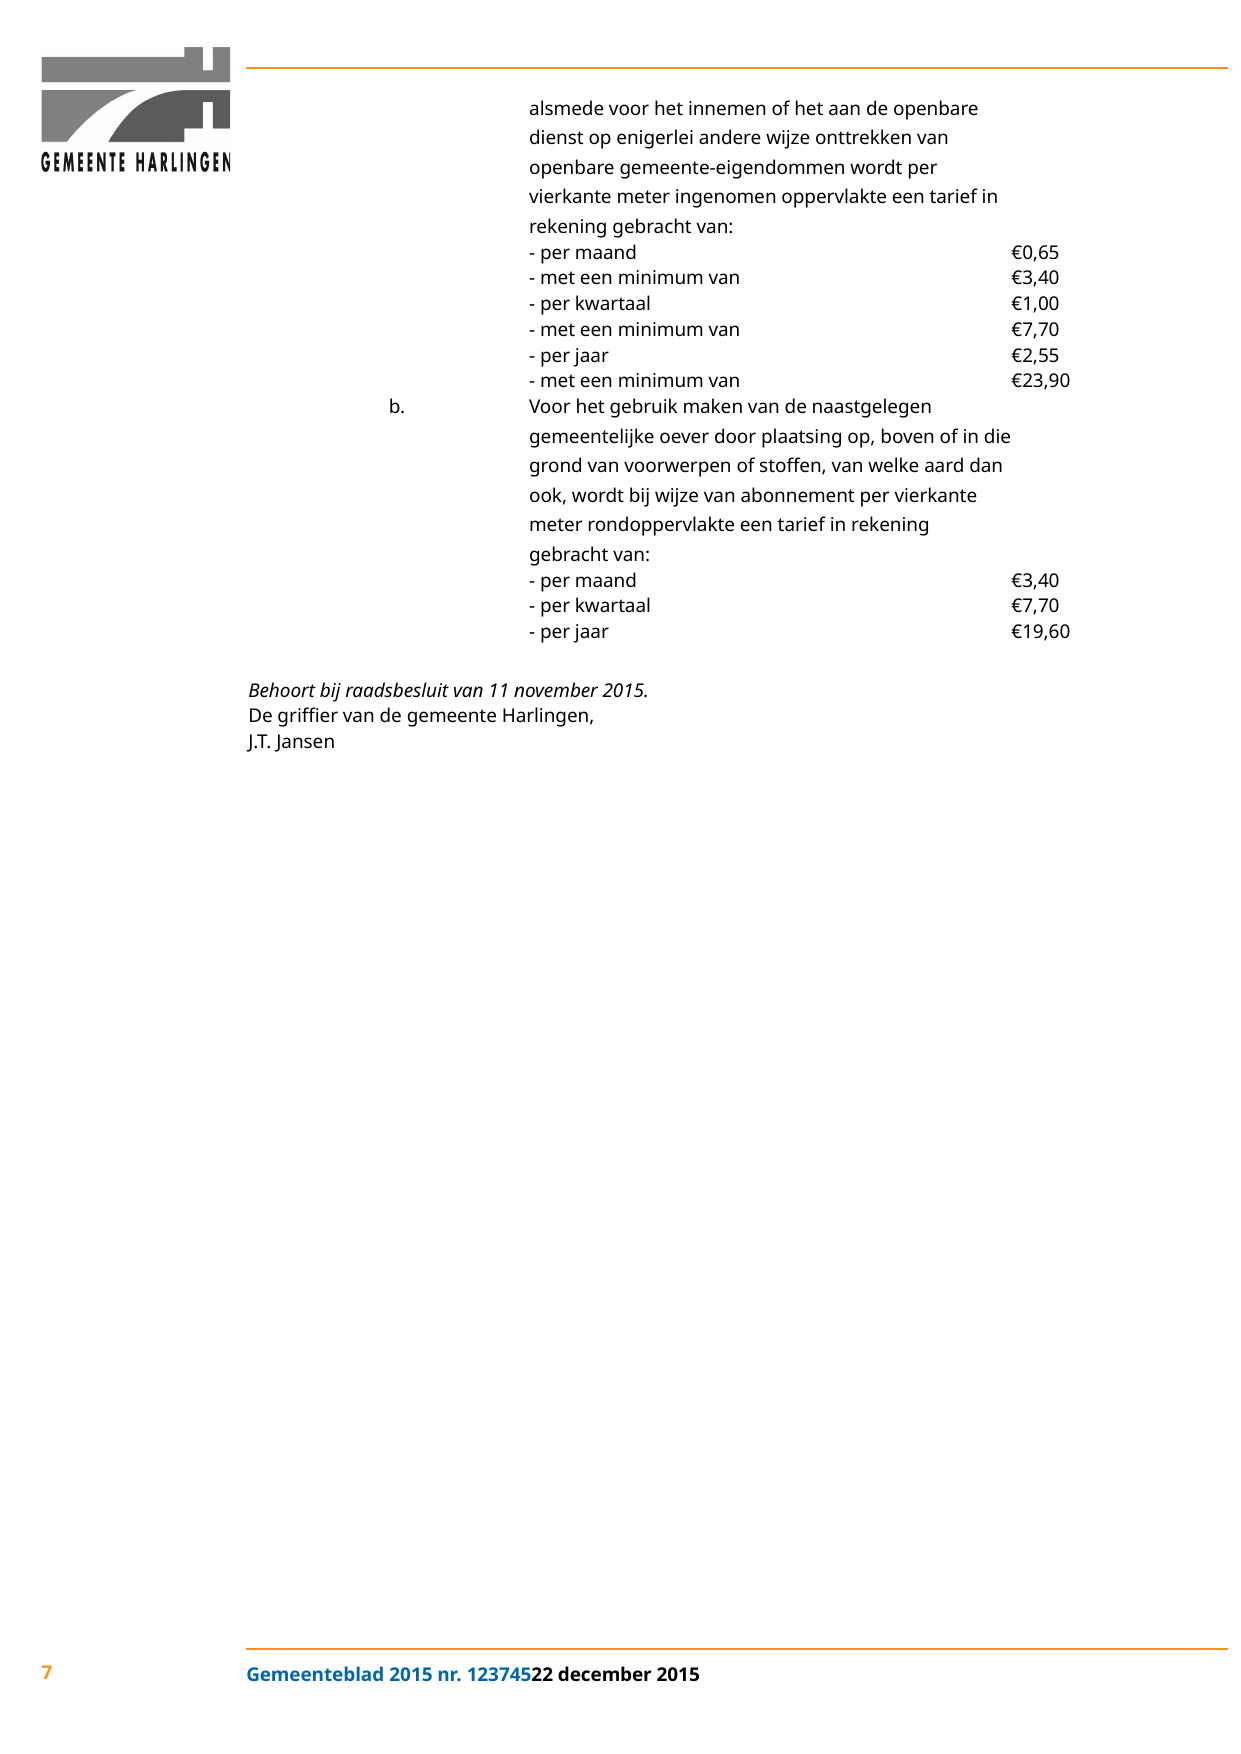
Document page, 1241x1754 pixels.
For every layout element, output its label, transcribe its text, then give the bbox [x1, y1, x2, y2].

table_cell - per kwartaal [529, 593, 1011, 618]
table_cell - met een minimum van [529, 316, 1011, 342]
table_cell [248, 290, 388, 316]
table_cell [1011, 393, 1152, 567]
table_cell alsmede voor het innemen of het aan de openbare dienst op enigerlei andere wijze onttrekken van openbare gemeente-eigendommen wordt per vierkante meter ingenomen oppervlakte een tarief in rekening gebracht van: [529, 95, 1011, 239]
table_cell - per jaar [529, 342, 1011, 367]
table_cell [1011, 95, 1152, 239]
table_cell [248, 393, 388, 567]
table_cell €3,40 [1011, 567, 1152, 593]
table_cell [389, 342, 529, 367]
table_cell [389, 316, 529, 342]
table_cell [389, 618, 529, 644]
text De griffier van de gemeente Harlingen, [248, 703, 1152, 728]
table_cell [248, 316, 388, 342]
table_cell [389, 265, 529, 290]
table_cell [248, 265, 388, 290]
table_cell [389, 368, 529, 393]
table_cell [248, 593, 388, 618]
text Behoort bij raadsbesluit van 11 november 2015. [248, 677, 1152, 703]
table_cell [248, 618, 388, 644]
table_cell - per maand [529, 567, 1011, 593]
table_cell [389, 290, 529, 316]
table_cell b. [389, 393, 529, 567]
table_cell Voor het gebruik maken van de naastgelegen gemeentelijke oever door plaatsing op, boven of in die grond van voorwerpen of stoffen, van welke aard dan ook, wordt bij wijze van abonnement per vierkante meter rondoppervlakte een tarief in rekening gebracht van: [529, 393, 1011, 567]
table_cell - met een minimum van [529, 265, 1011, 290]
table_cell [389, 239, 529, 264]
table_cell €7,70 [1011, 593, 1152, 618]
table_cell €7,70 [1011, 316, 1152, 342]
table_cell [248, 95, 388, 239]
table_cell €1,00 [1011, 290, 1152, 316]
table_cell €19,60 [1011, 618, 1152, 644]
table_cell - met een minimum van [529, 368, 1011, 393]
table_cell [248, 567, 388, 593]
table_cell [389, 95, 529, 239]
table_cell €2,55 [1011, 342, 1152, 367]
table_cell - per jaar [529, 618, 1011, 644]
table_cell [389, 593, 529, 618]
table_cell [248, 342, 388, 367]
text J.T. Jansen [248, 728, 1152, 754]
table_cell [248, 368, 388, 393]
table_cell - per maand [529, 239, 1011, 264]
table_cell [248, 239, 388, 264]
table_cell - per kwartaal [529, 290, 1011, 316]
table_cell €23,90 [1011, 368, 1152, 393]
table_cell €3,40 [1011, 265, 1152, 290]
table_cell €0,65 [1011, 239, 1152, 264]
picture [41, 47, 231, 172]
table_cell [389, 567, 529, 593]
